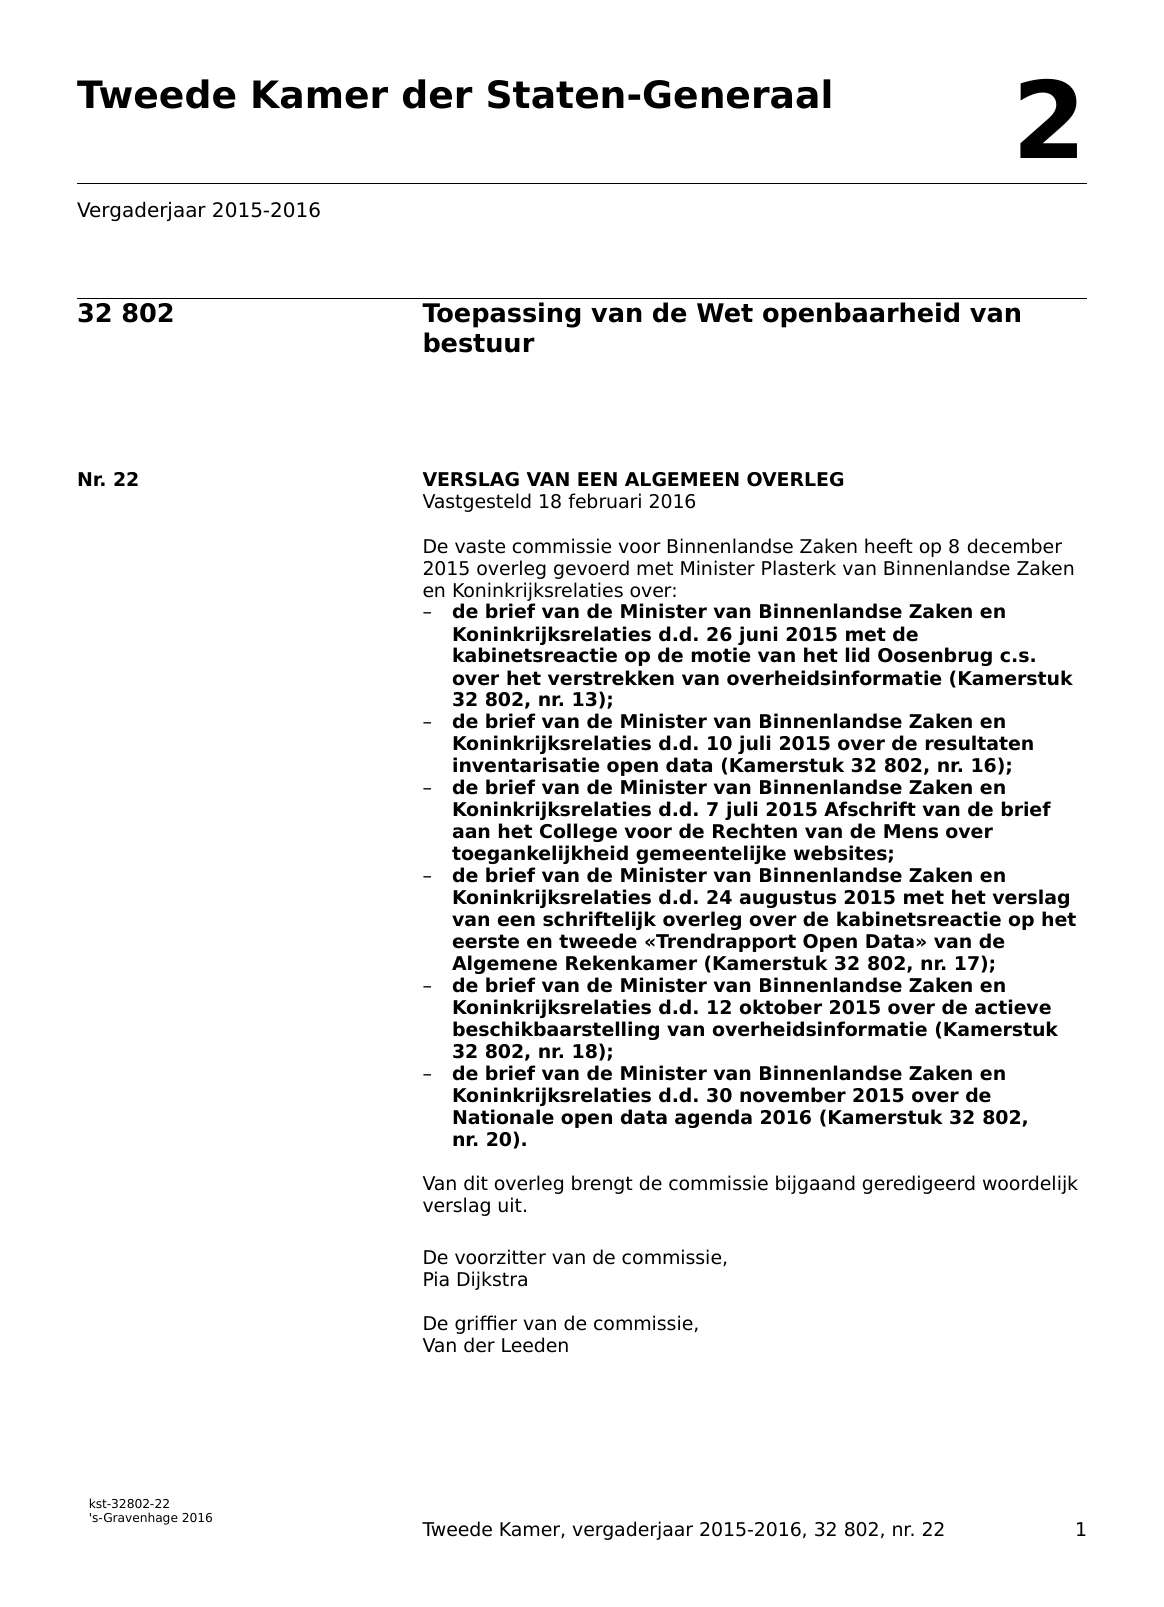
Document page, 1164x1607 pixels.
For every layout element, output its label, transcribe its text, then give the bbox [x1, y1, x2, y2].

text De vaste commissie voor Binnenlandse Zaken heeft op 8 december 2015 overleg gevoerd met Minister Plasterk van Binnenlandse Zaken en Koninkrijksrelaties over: [422, 536, 1087, 601]
text De voorzitter van de commissie, Pia Dijkstra [422, 1247, 1087, 1291]
text – de brief van de Minister van Binnenlandse Zaken en Koninkrijksrelaties d.d. 26 juni 2015 met de kabinetsreactie op de motie van het lid Oosenbrug c.s. over het verstrekken van overheidsinformatie (Kamerstuk 32 802, nr. 13); [422, 601, 1087, 711]
table_cell Vergaderjaar 2015-2016 [77, 184, 1087, 298]
text De griffier van de commissie, Van der Leeden [422, 1313, 1087, 1357]
text – de brief van de Minister van Binnenlandse Zaken en Koninkrijksrelaties d.d. 10 juli 2015 over de resultaten inventarisatie open data (Kamerstuk 32 802, nr. 16); [422, 711, 1087, 777]
subtitle 32 802 Toepassing van de Wet openbaarheid van bestuur [77, 299, 1087, 358]
text 's-Gravenhage 2016 [88, 1511, 323, 1525]
subtitle Nr. 22 VERSLAG VAN EEN ALGEMEEN OVERLEG [77, 469, 1087, 491]
text – de brief van de Minister van Binnenlandse Zaken en Koninkrijksrelaties d.d. 24 augustus 2015 met het verslag van een schriftelijk overleg over de kabinetsreactie op het eerste en tweede «Trendrapport Open Data» van de Algemene Rekenkamer (Kamerstuk 32 802, nr. 17); [422, 865, 1087, 975]
text – de brief van de Minister van Binnenlandse Zaken en Koninkrijksrelaties d.d. 7 juli 2015 Afschrift van de brief aan het College voor de Rechten van de Mens over toegankelijkheid gemeentelijke websites; [422, 777, 1087, 865]
table_header 2 [886, 59, 1087, 183]
table_header Tweede Kamer der Staten-Generaal [77, 59, 886, 183]
text kst-32802-22 [88, 1497, 323, 1511]
text – de brief van de Minister van Binnenlandse Zaken en Koninkrijksrelaties d.d. 30 november 2015 over de Nationale open data agenda 2016 (Kamerstuk 32 802, nr. 20). [422, 1063, 1087, 1151]
text Van dit overleg brengt de commissie bijgaand geredigeerd woordelijk verslag uit. [422, 1173, 1087, 1217]
text Vastgesteld 18 februari 2016 [422, 491, 1087, 513]
text – de brief van de Minister van Binnenlandse Zaken en Koninkrijksrelaties d.d. 12 oktober 2015 over de actieve beschikbaarstelling van overheidsinformatie (Kamerstuk 32 802, nr. 18); [422, 975, 1087, 1063]
